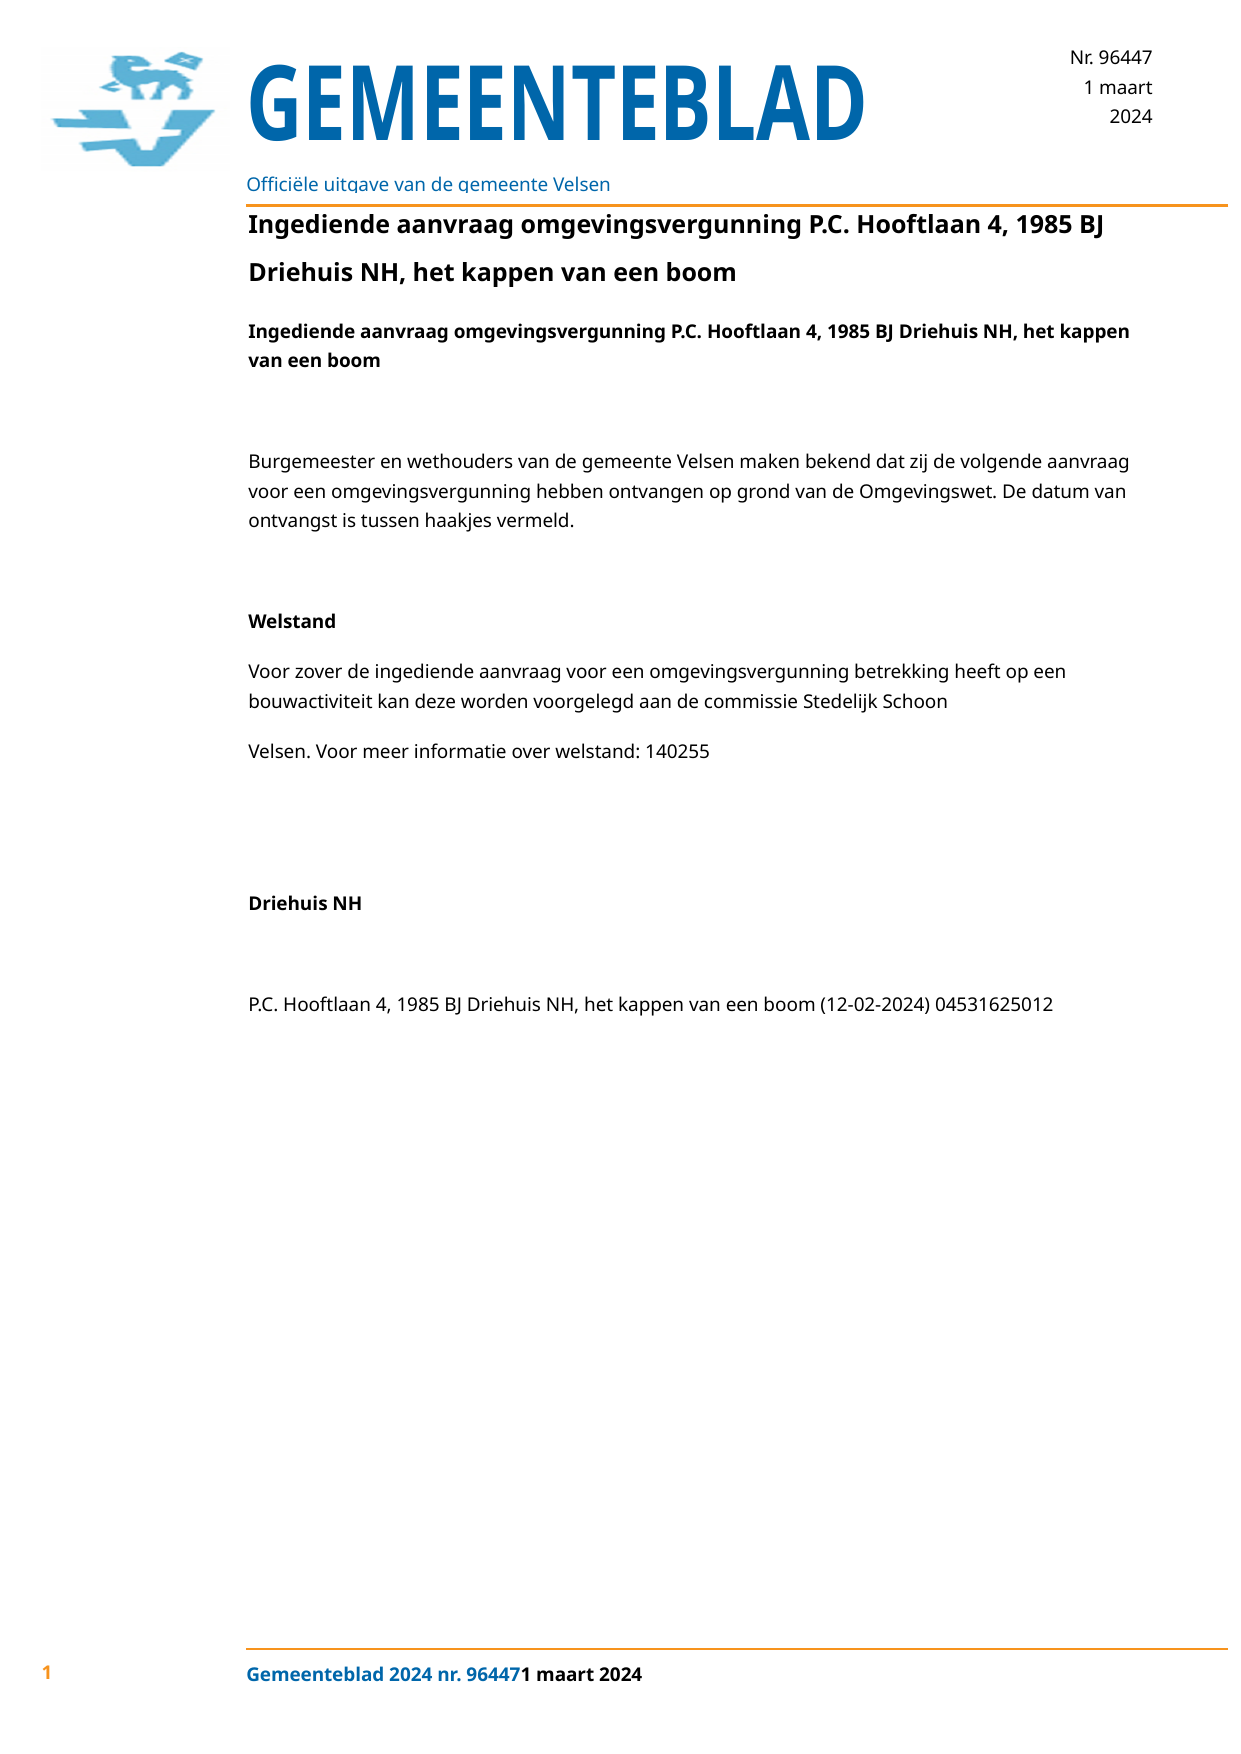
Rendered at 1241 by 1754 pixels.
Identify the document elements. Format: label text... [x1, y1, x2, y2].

text Driehuis NH [248, 890, 1152, 916]
text P.C. Hooftlaan 4, 1985 BJ Driehuis NH, het kappen van een boom (12-02-2024) 04531625012 [248, 991, 1152, 1017]
text Voor zover de ingediende aanvraag voor een omgevingsvergunning betrekking heeft op een bouwactiviteit kan deze worden voorgelegd aan de commissie Stedelijk Schoon [248, 659, 1152, 714]
text Burgemeester en wethouders van de gemeente Velsen maken bekend dat zij de volgende aanvraag voor een omgevingsvergunning hebben ontvangen op grond van de Omgevingswet. De datum van ontvangst is tussen haakjes vermeld. [248, 448, 1152, 533]
text Welstand [248, 608, 1152, 634]
text Ingediende aanvraag omgevingsvergunning P.C. Hooftlaan 4, 1985 BJ Driehuis NH, het kappen van een boom [248, 318, 1152, 373]
picture [41, 47, 231, 172]
text Ingediende aanvraag omgevingsvergunning P.C. Hooftlaan 4, 1985 BJ Driehuis NH, het kappen van een boom [248, 207, 1152, 288]
text Velsen. Voor meer informatie over welstand: 140255 [248, 739, 1152, 764]
